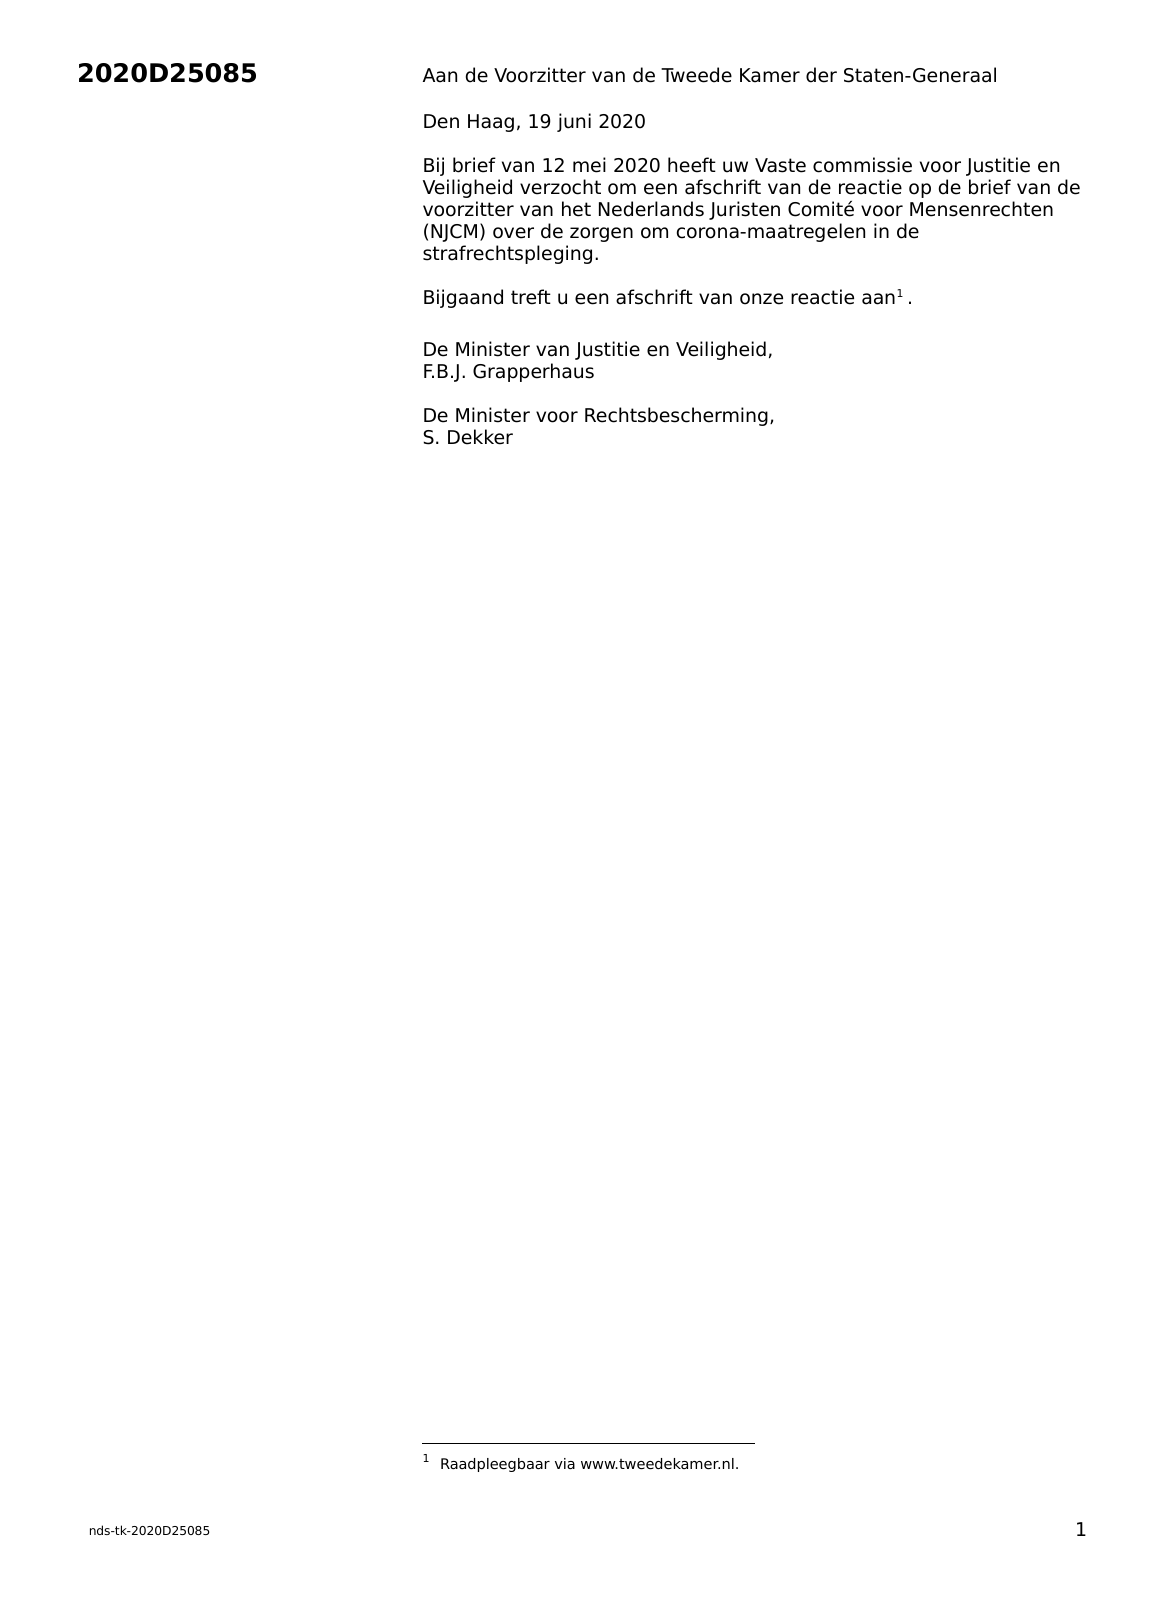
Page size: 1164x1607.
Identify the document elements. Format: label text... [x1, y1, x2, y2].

text Bijgaand treft u een afschrift van onze reactie aan. [422, 287, 1087, 309]
text Raadpleegbaar via www.tweedekamer.nl. [422, 1452, 1087, 1474]
text De Minister van Justitie en Veiligheid, F.B.J. Grapperhaus [422, 339, 1087, 383]
text nds-tk-2020D25085 [88, 1524, 323, 1538]
text Den Haag, 19 juni 2020 [422, 111, 1087, 133]
text 2020D25085 Aan de Voorzitter van de Tweede Kamer der Staten-Generaal [77, 59, 1087, 89]
text Bij brief van 12 mei 2020 heeft uw Vaste commissie voor Justitie en Veiligheid verzocht om een afschrift van de reactie op de brief van de voorzitter van het Nederlands Juristen Comité voor Mensenrechten (NJCM) over de zorgen om corona-maatregelen in de strafrechtspleging. [422, 155, 1087, 265]
text De Minister voor Rechtsbescherming, S. Dekker [422, 405, 1087, 449]
